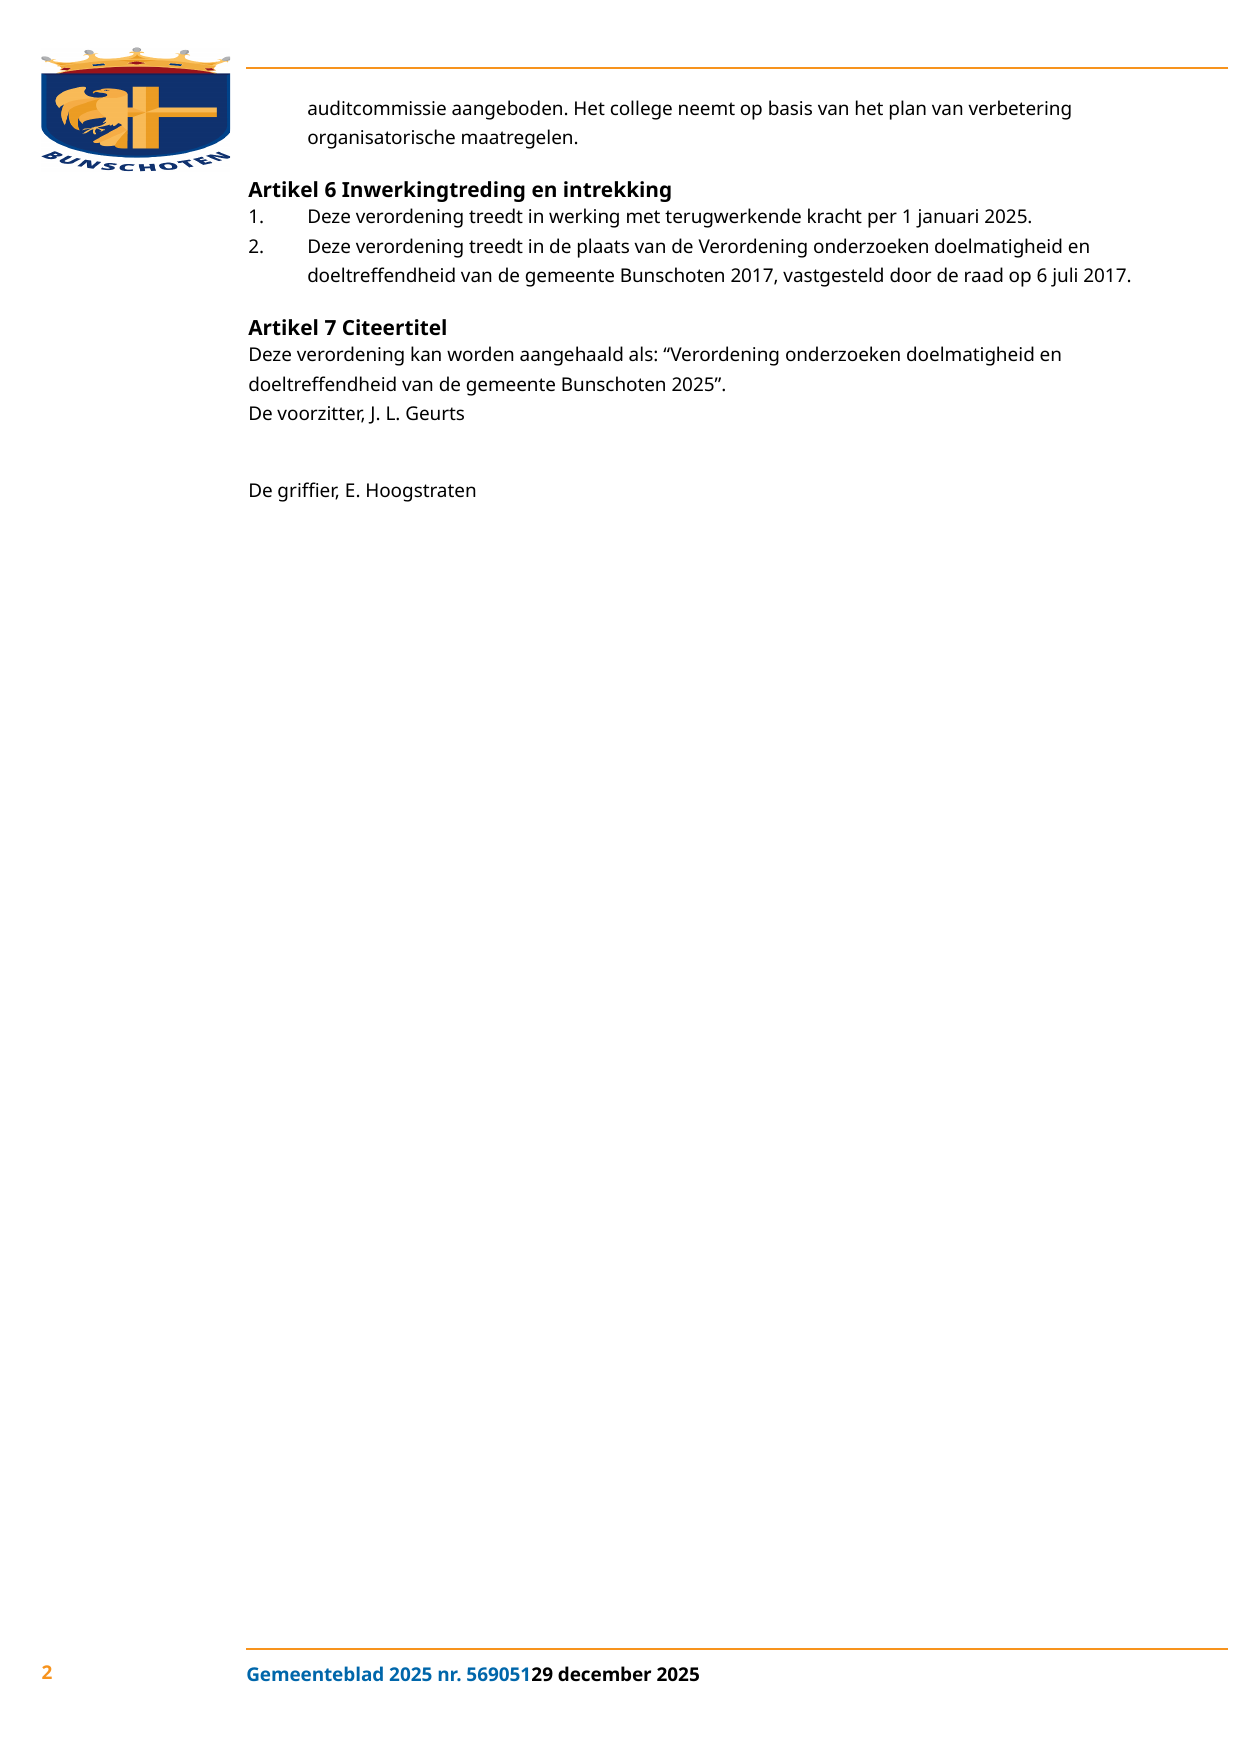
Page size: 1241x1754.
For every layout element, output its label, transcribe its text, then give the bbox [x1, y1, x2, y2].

text Artikel 6 Inwerkingtreding en intrekking [248, 175, 1152, 203]
text Artikel 7 Citeertitel [248, 313, 1152, 341]
list Deze verordening treedt in de plaats van de Verordening onderzoeken doelmatigheid en doeltreffendheid van de gemeente Bunschoten 2017, vastgesteld door de raad op 6 juli 2017. [248, 233, 1152, 288]
list Deze verordening treedt in werking met terugwerkende kracht per 1 januari 2025. [248, 203, 1152, 229]
text De voorzitter, J. L. Geurts [248, 400, 1152, 426]
text De griffier, E. Hoogstraten [248, 478, 1152, 503]
list auditcommissie aangeboden. Het college neemt op basis van het plan van verbetering organisatorische maatregelen. [248, 95, 1152, 150]
text Deze verordening kan worden aangehaald als: “Verordening onderzoeken doelmatigheid en doeltreffendheid van de gemeente Bunschoten 2025”. [248, 341, 1152, 397]
picture [41, 47, 231, 172]
